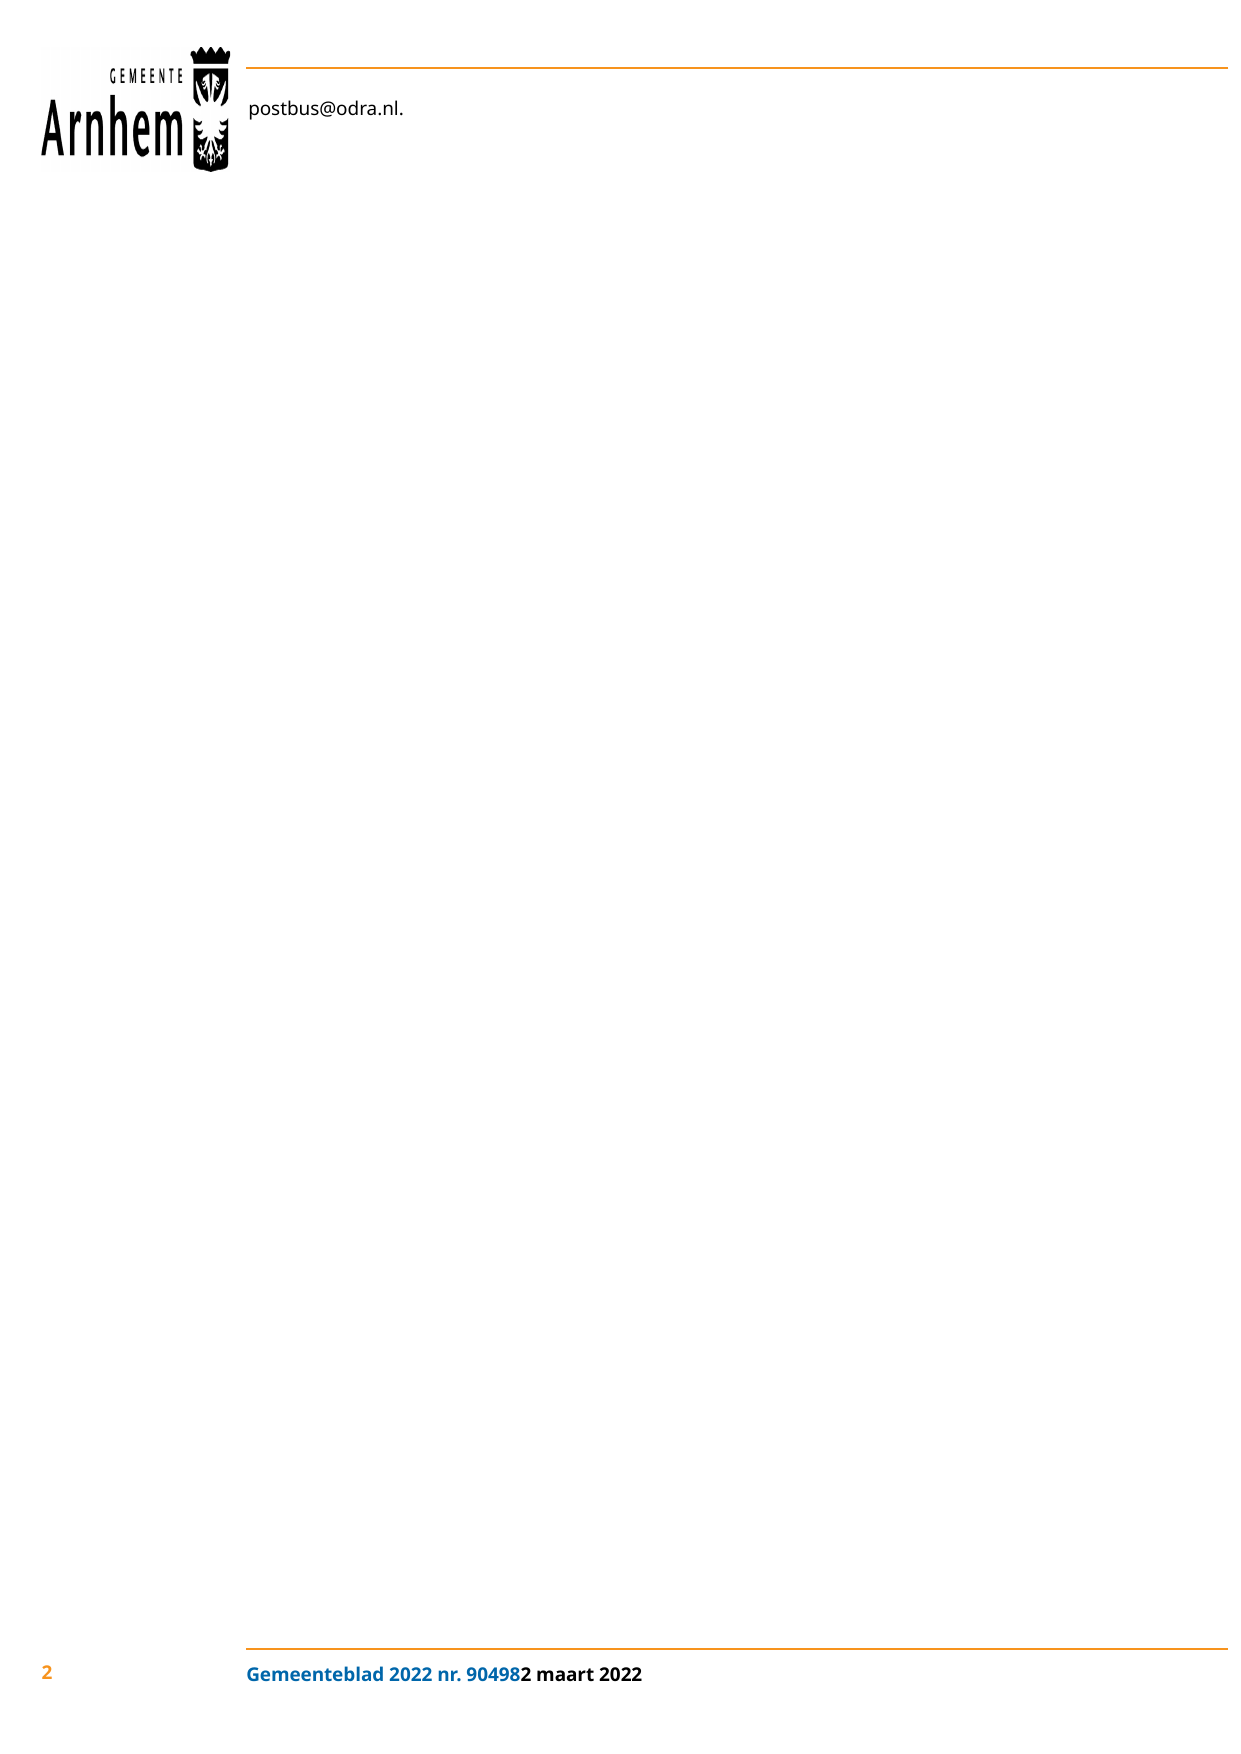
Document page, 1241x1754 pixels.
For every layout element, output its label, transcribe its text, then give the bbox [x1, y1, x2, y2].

text postbus@odra.nl. [248, 95, 1152, 121]
picture [41, 47, 231, 172]
